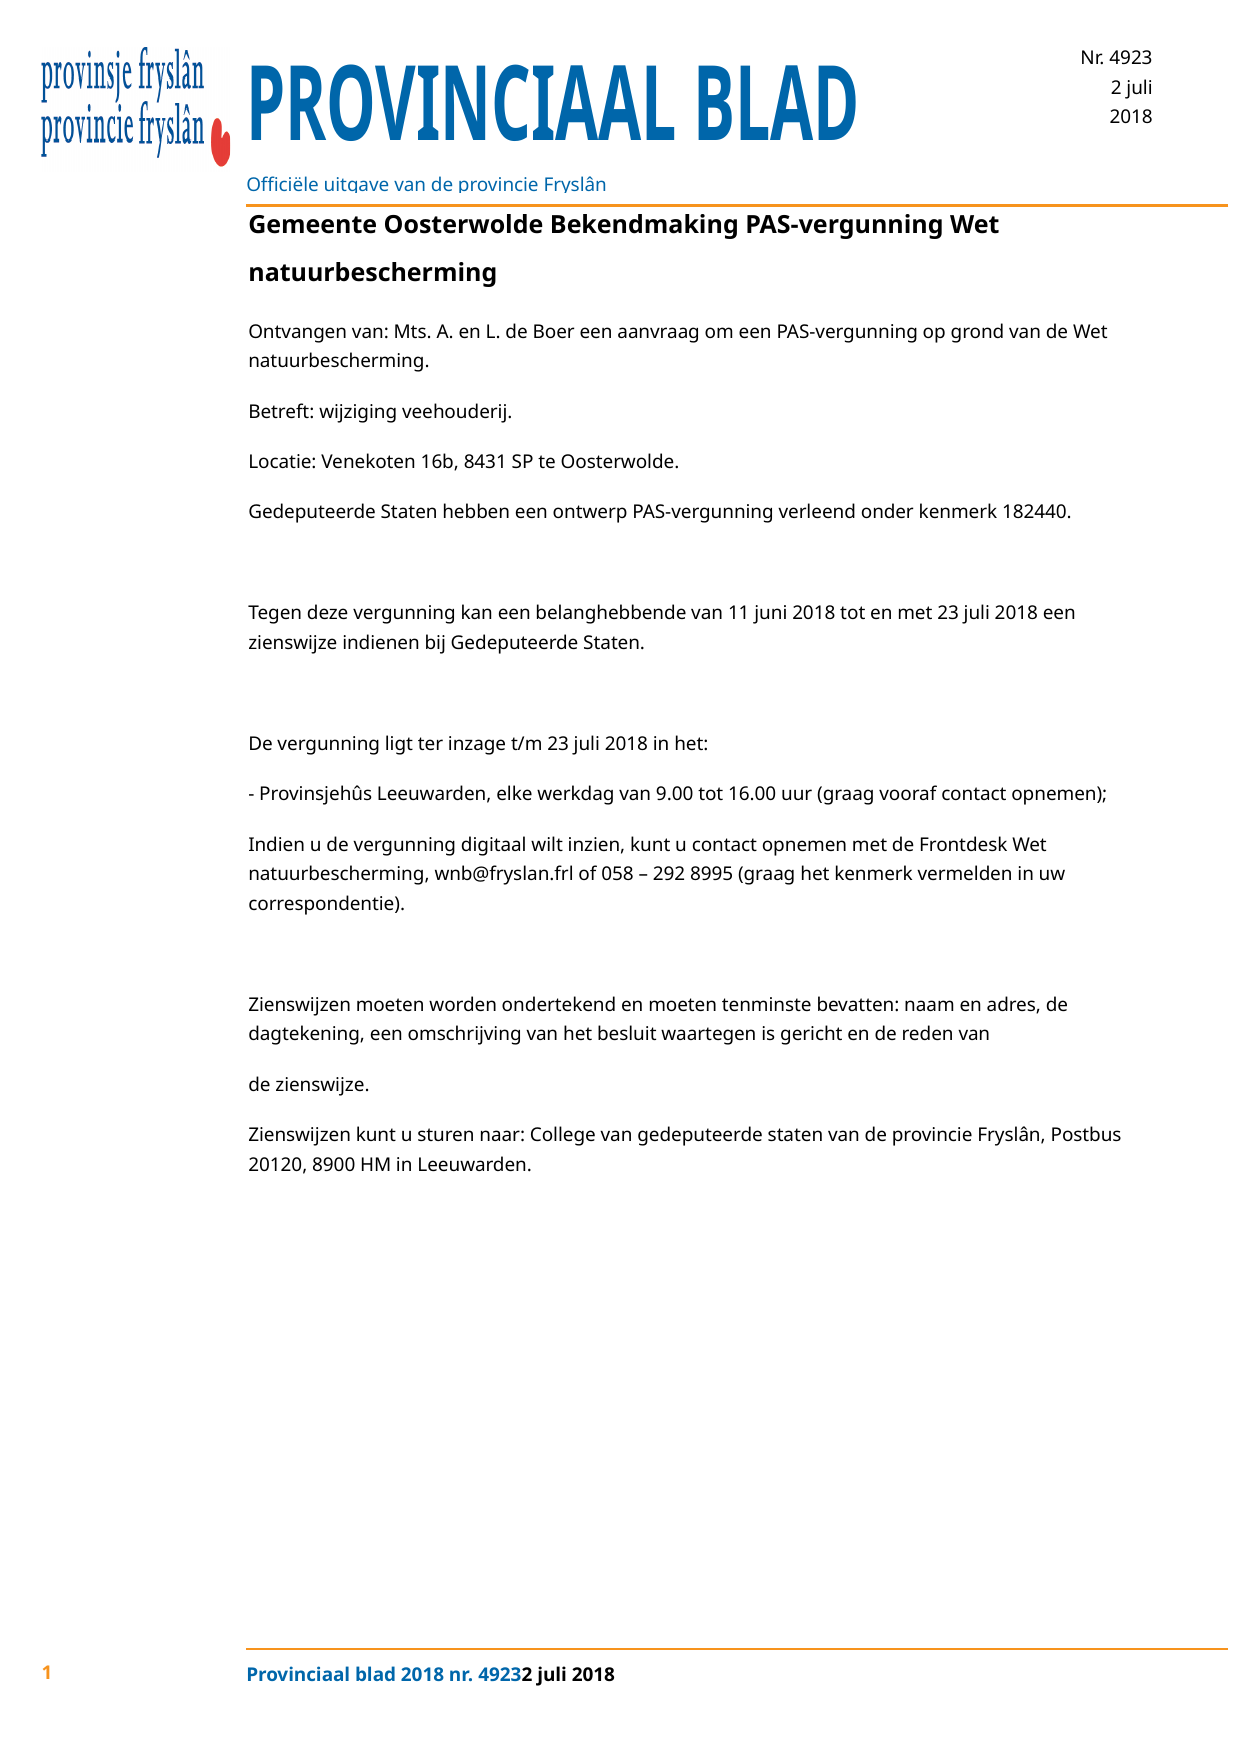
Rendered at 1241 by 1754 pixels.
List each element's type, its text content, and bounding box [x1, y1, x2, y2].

text Gedeputeerde Staten hebben een ontwerp PAS-vergunning verleend onder kenmerk 182440. [248, 499, 1152, 524]
text Indien u de vergunning digitaal wilt inzien, kunt u contact opnemen met de Frontdesk Wet natuurbescherming, wnb@fryslan.frl of 058 – 292 8995 (graag het kenmerk vermelden in uw correspondentie). [248, 831, 1152, 916]
text Zienswijzen moeten worden ondertekend en moeten tenminste bevatten: naam en adres, de dagtekening, een omschrijving van het besluit waartegen is gericht en de reden van [248, 991, 1152, 1046]
text Gemeente Oosterwolde Bekendmaking PAS-vergunning Wet natuurbescherming [248, 207, 1152, 288]
text - Provinsjehûs Leeuwarden, elke werkdag van 9.00 tot 16.00 uur (graag vooraf contact opnemen); [248, 780, 1152, 806]
picture [41, 47, 231, 172]
text Ontvangen van: Mts. A. en L. de Boer een aanvraag om een PAS-vergunning op grond van de Wet natuurbescherming. [248, 318, 1152, 373]
text Locatie: Venekoten 16b, 8431 SP te Oosterwolde. [248, 448, 1152, 474]
text Tegen deze vergunning kan een belanghebbende van 11 juni 2018 tot en met 23 juli 2018 een zienswijze indienen bij Gedeputeerde Staten. [248, 599, 1152, 655]
text De vergunning ligt ter inzage t/m 23 juli 2018 in het: [248, 730, 1152, 756]
text de zienswijze. [248, 1071, 1152, 1097]
text Betreft: wijziging veehouderij. [248, 398, 1152, 424]
text Zienswijzen kunt u sturen naar: College van gedeputeerde staten van de provincie Fryslân, Postbus 20120, 8900 HM in Leeuwarden. [248, 1121, 1152, 1177]
